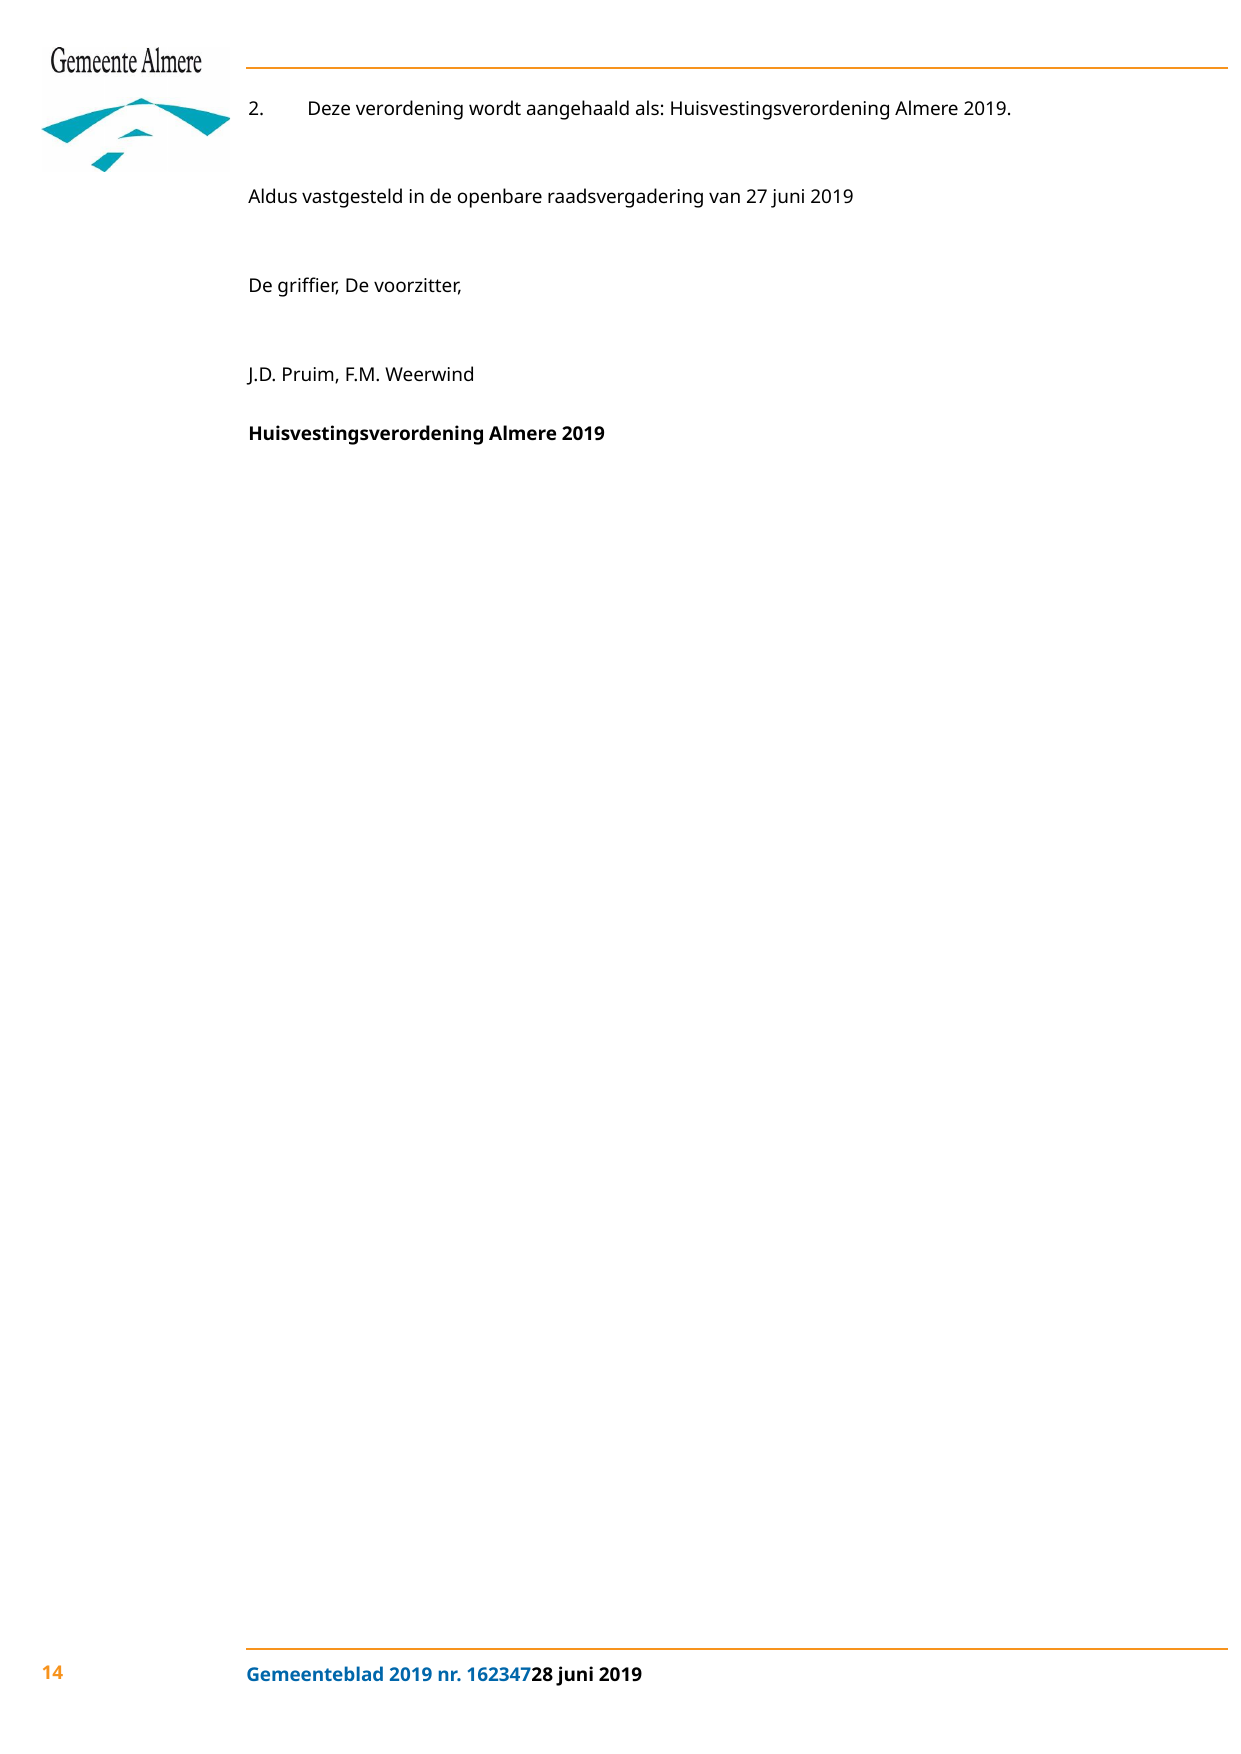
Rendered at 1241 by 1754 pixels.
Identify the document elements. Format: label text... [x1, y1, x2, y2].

list Deze verordening wordt aangehaald als: Huisvestingsverordening Almere 2019. [248, 95, 1152, 121]
picture [41, 47, 231, 172]
text Aldus vastgesteld in de openbare raadsvergadering van 27 juni 2019 [248, 183, 1152, 209]
text Huisvestingsverordening Almere 2019 [248, 420, 1152, 446]
text J.D. Pruim, F.M. Weerwind [248, 361, 1152, 387]
text De griffier, De voorzitter, [248, 272, 1152, 298]
